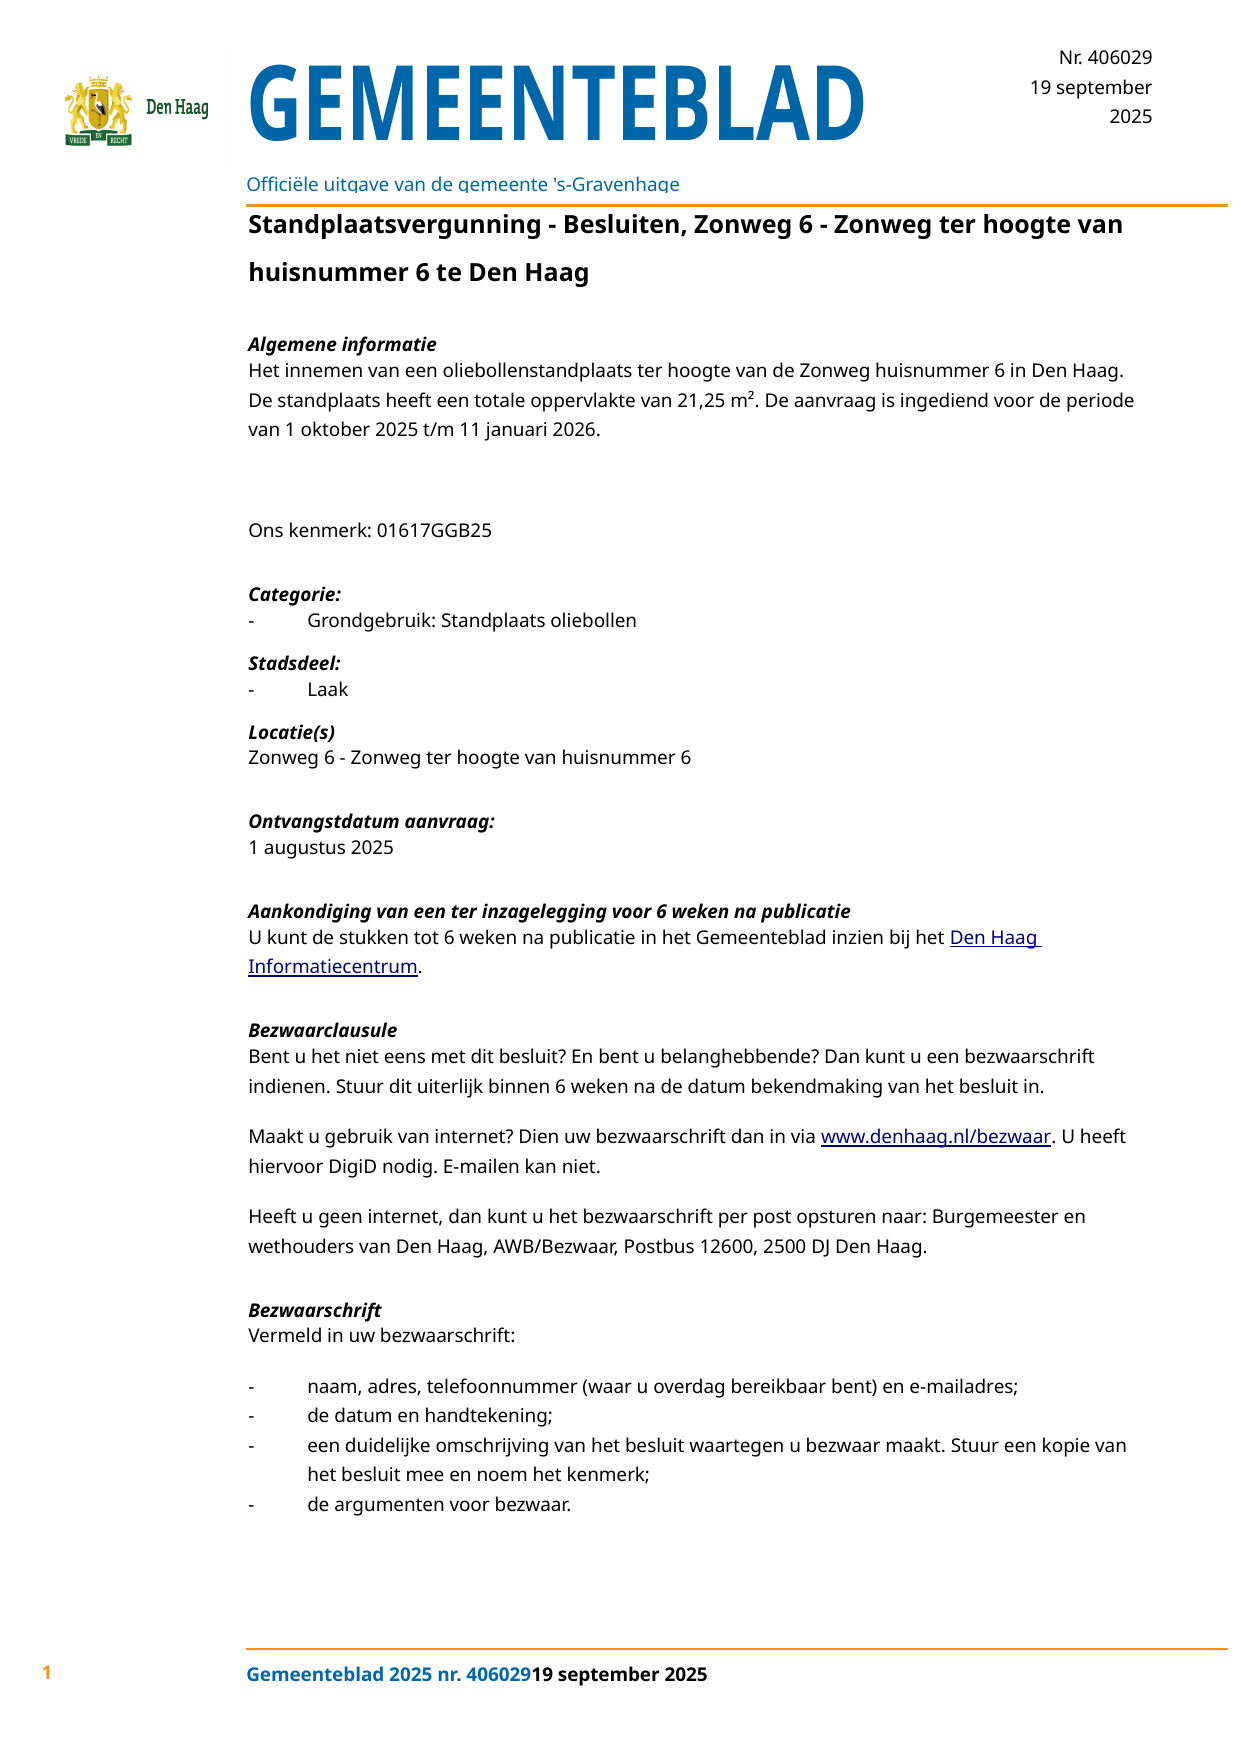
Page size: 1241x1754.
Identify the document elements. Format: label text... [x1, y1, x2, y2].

text Vermeld in uw bezwaarschrift: [248, 1322, 1152, 1348]
list Laak [248, 676, 1152, 701]
text Heeft u geen internet, dan kunt u het bezwaarschrift per post opsturen naar: Burgemeester en wethouders van Den Haag, AWB/Bezwaar, Postbus 12600, 2500 DJ Den Haag. [248, 1203, 1152, 1258]
text Standplaatsvergunning - Besluiten, Zonweg 6 - Zonweg ter hoogte van huisnummer 6 te Den Haag [248, 207, 1152, 288]
text Zonweg 6 - Zonweg ter hoogte van huisnummer 6 [248, 744, 1152, 770]
text Maakt u gebruik van internet? Dien uw bezwaarschrift dan in via www.denhaag.nl/bezwaar. U heeft hiervoor DigiD nodig. E-mailen kan niet. [248, 1123, 1152, 1178]
list Grondgebruik: Standplaats oliebollen [248, 607, 1152, 633]
text 1 augustus 2025 [248, 834, 1152, 860]
text Aankondiging van een ter inzagelegging voor 6 weken na publicatie [248, 898, 1152, 924]
text Ons kenmerk: 01617GGB25 [248, 517, 1152, 543]
text Ontvangstdatum aanvraag: [248, 808, 1152, 834]
text Het innemen van een oliebollenstandplaats ter hoogte van de Zonweg huisnummer 6 in Den Haag. De standplaats heeft een totale oppervlakte van 21,25 m². De aanvraag is ingediend voor de periode van 1 oktober 2025 t/m 11 januari 2026. [248, 357, 1152, 442]
text Bezwaarclausule [248, 1017, 1152, 1043]
text Bezwaarschrift [248, 1297, 1152, 1322]
text Categorie: [248, 581, 1152, 607]
list een duidelijke omschrijving van het besluit waartegen u bezwaar maakt. Stuur een kopie van het besluit mee en noem het kenmerk; [248, 1432, 1152, 1487]
text U kunt de stukken tot 6 weken na publicatie in het Gemeenteblad inzien bij het Den Haag Informatiecentrum. [248, 924, 1152, 979]
text Locatie(s) [248, 719, 1152, 744]
list de argumenten voor bezwaar. [248, 1491, 1152, 1517]
text Algemene informatie [248, 331, 1152, 357]
list naam, adres, telefoonnummer (waar u overdag bereikbaar bent) en e-mailadres; [248, 1373, 1152, 1399]
list de datum en handtekening; [248, 1402, 1152, 1428]
text Stadsdeel: [248, 650, 1152, 676]
text Bent u het niet eens met dit besluit? En bent u belanghebbende? Dan kunt u een bezwaarschrift indienen. Stuur dit uiterlijk binnen 6 weken na de datum bekendmaking van het besluit in. [248, 1043, 1152, 1098]
picture [41, 47, 231, 172]
